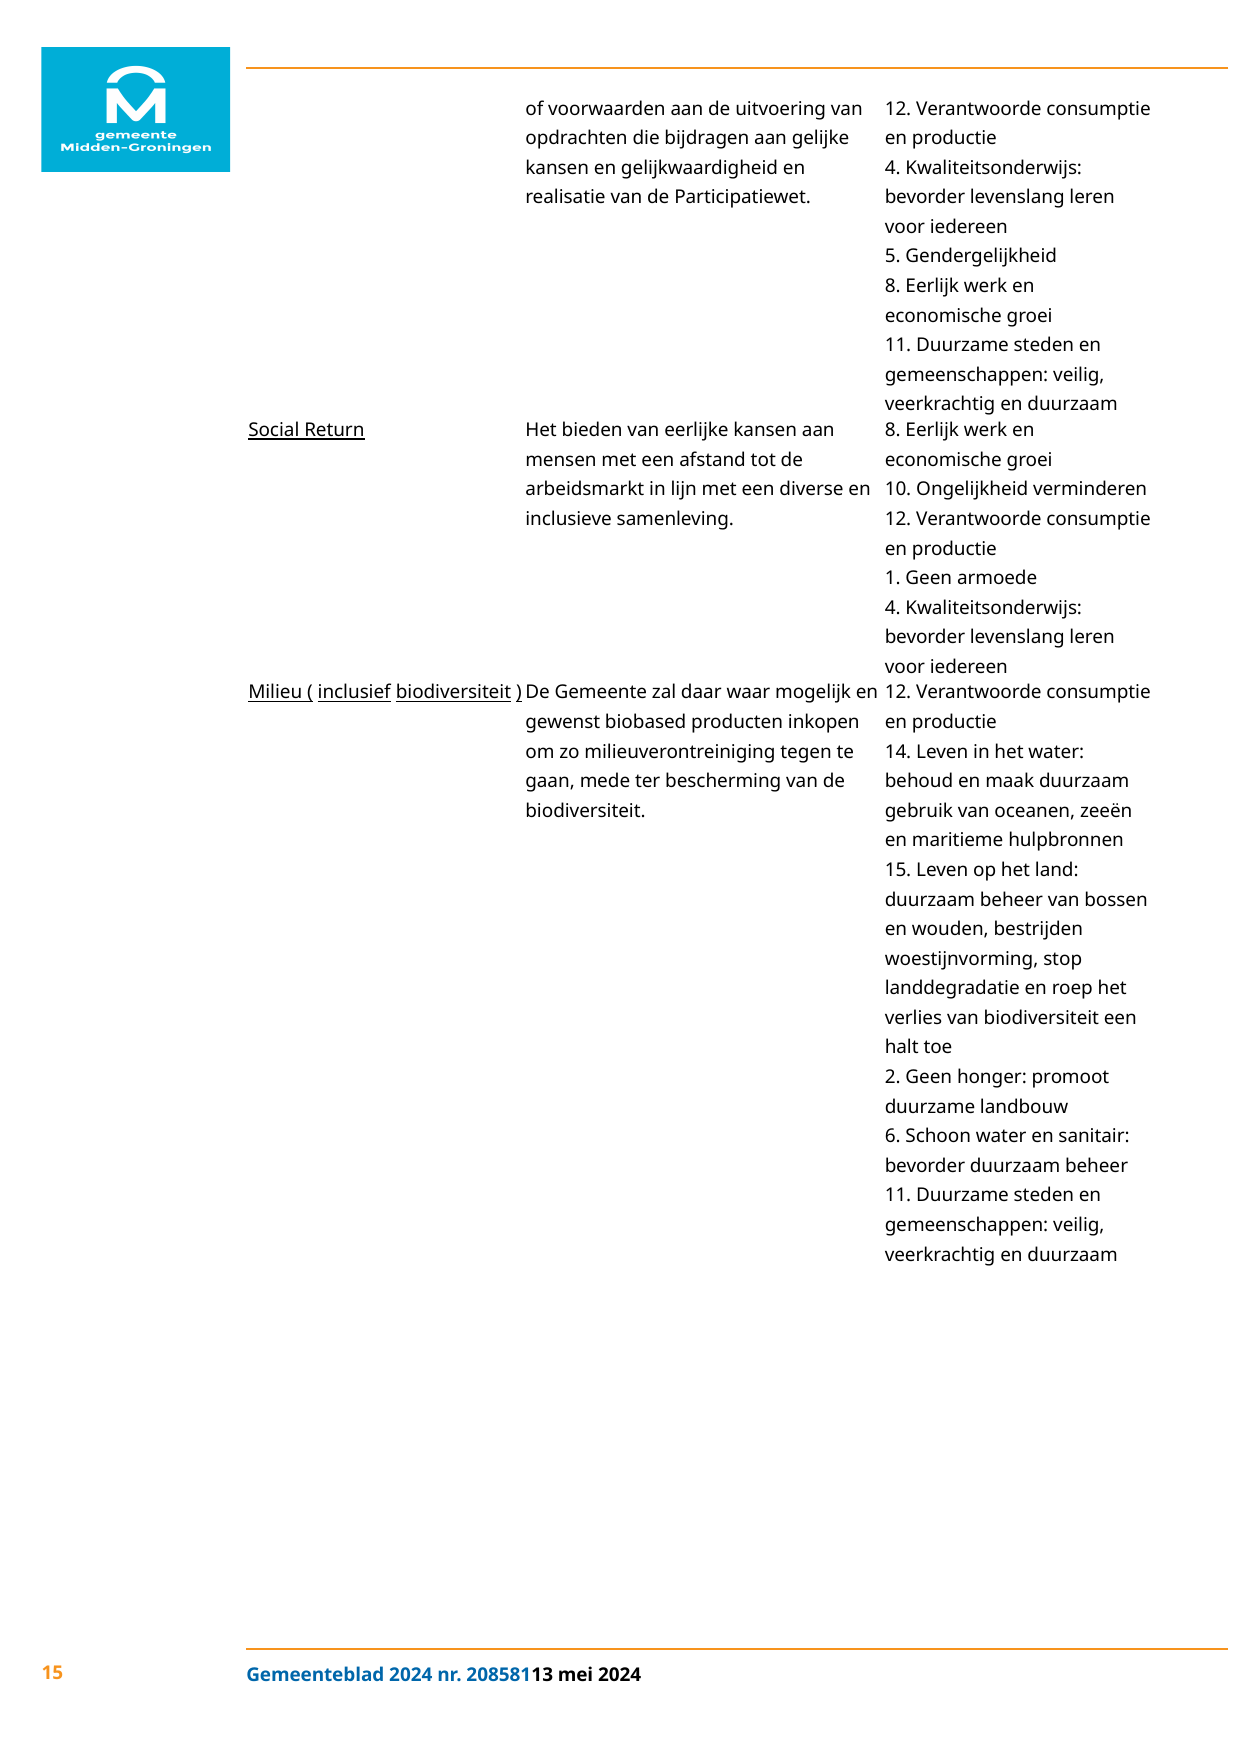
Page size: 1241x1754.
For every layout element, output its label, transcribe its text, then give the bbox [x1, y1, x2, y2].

table_cell Het bieden van eerlijke kansen aan mensen met een afstand tot de arbeidsmarkt in lijn met een diverse en inclusieve samenleving. [525, 416, 884, 679]
table_cell 8. Eerlijk werk en economische groei 10. Ongelijkheid verminderen 12. Verantwoorde consumptie en productie 1. Geen armoede 4. Kwaliteitsonderwijs: bevorder levenslang leren voor iedereen [885, 416, 1152, 679]
table_cell [248, 95, 525, 416]
picture [107, 89, 165, 122]
table_cell of voorwaarden aan de uitvoering van opdrachten die bijdragen aan gelijke kansen en gelijkwaardigheid en realisatie van de Participatiewet. [525, 95, 884, 416]
table_cell De Gemeente zal daar waar mogelijk en gewenst biobased producten inkopen om zo milieuverontreiniging tegen te gaan, mede ter bescherming van de biodiversiteit. [525, 679, 884, 1267]
table_cell Social Return [248, 416, 525, 679]
table_cell 12. Verantwoorde consumptie en productie 14. Leven in het water: behoud en maak duurzaam gebruik van oceanen, zeeën en maritieme hulpbronnen 15. Leven op het land: duurzaam beheer van bossen en wouden, bestrijden woestijnvorming, stop landdegradatie en roep het verlies van biodiversiteit een halt toe 2. Geen honger: promoot duurzame landbouw 6. Schoon water en sanitair: bevorder duurzaam beheer 11. Duurzame steden en gemeenschappen: veilig, veerkrachtig en duurzaam [885, 679, 1152, 1267]
table_cell 12. Verantwoorde consumptie en productie 4. Kwaliteitsonderwijs: bevorder levenslang leren voor iedereen 5. Gendergelijkheid 8. Eerlijk werk en economische groei 11. Duurzame steden en gemeenschappen: veilig, veerkrachtig en duurzaam [885, 95, 1152, 416]
picture [184, 146, 190, 153]
table_cell Milieu ( inclusief biodiversiteit ) [248, 679, 525, 1267]
picture [108, 66, 164, 82]
